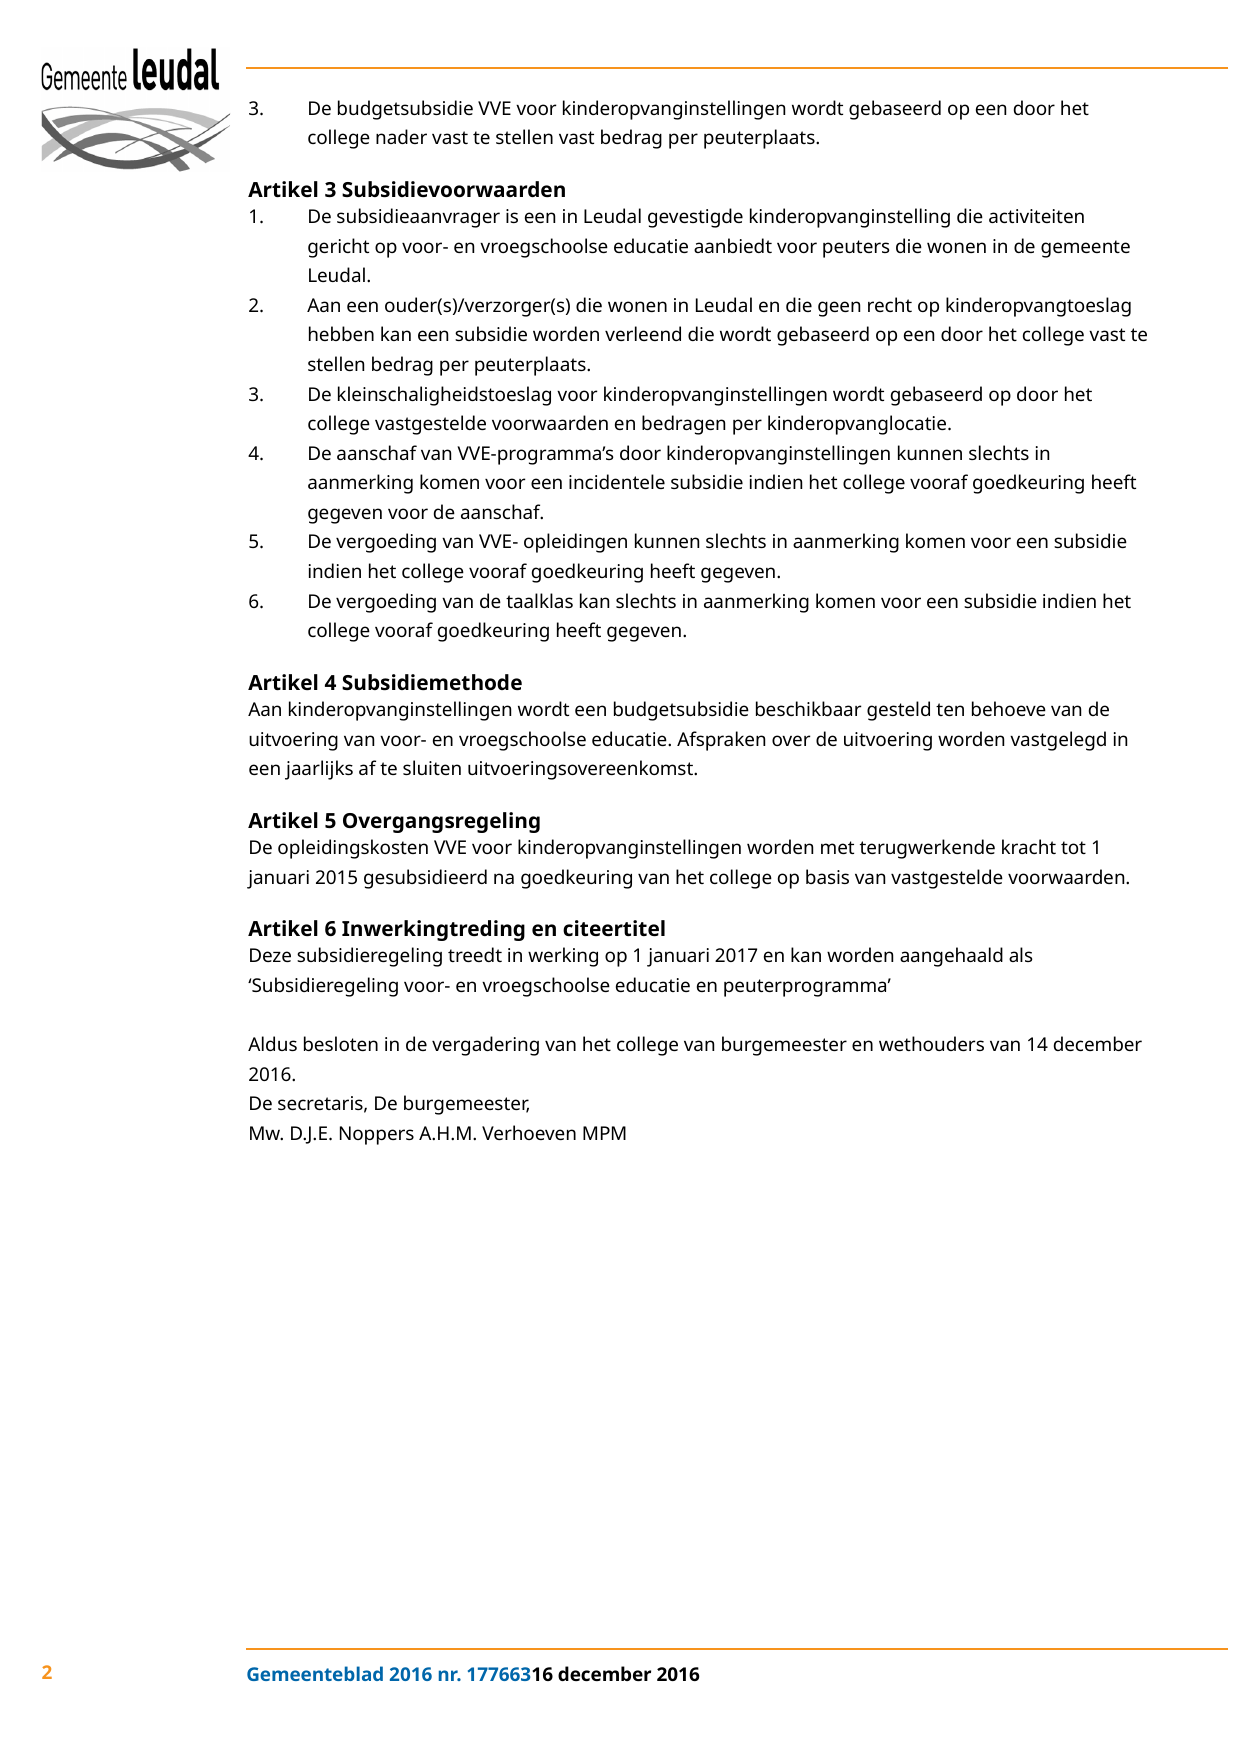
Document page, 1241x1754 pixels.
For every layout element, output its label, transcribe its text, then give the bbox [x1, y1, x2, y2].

list De aanschaf van VVE-programma’s door kinderopvanginstellingen kunnen slechts in aanmerking komen voor een incidentele subsidie indien het college vooraf goedkeuring heeft gegeven voor de aanschaf. [248, 440, 1152, 525]
list De budgetsubsidie VVE voor kinderopvanginstellingen wordt gebaseerd op een door het college nader vast te stellen vast bedrag per peuterplaats. [248, 95, 1152, 150]
list De kleinschaligheidstoeslag voor kinderopvanginstellingen wordt gebaseerd op door het college vastgestelde voorwaarden en bedragen per kinderopvanglocatie. [248, 381, 1152, 436]
text Artikel 4 Subsidiemethode [248, 668, 1152, 696]
list De subsidieaanvrager is een in Leudal gevestigde kinderopvanginstelling die activiteiten gericht op voor- en vroegschoolse educatie aanbiedt voor peuters die wonen in de gemeente Leudal. [248, 203, 1152, 288]
list Aan een ouder(s)/verzorger(s) die wonen in Leudal en die geen recht op kinderopvangtoeslag hebben kan een subsidie worden verleend die wordt gebaseerd op een door het college vast te stellen bedrag per peuterplaats. [248, 292, 1152, 377]
text Artikel 5 Overgangsregeling [248, 806, 1152, 834]
text Aldus besloten in de vergadering van het college van burgemeester en wethouders van 14 december 2016. [248, 1031, 1152, 1087]
text Aan kinderopvanginstellingen wordt een budgetsubsidie beschikbaar gesteld ten behoeve van de uitvoering van voor- en vroegschoolse educatie. Afspraken over de uitvoering worden vastgelegd in een jaarlijks af te sluiten uitvoeringsovereenkomst. [248, 696, 1152, 781]
text Deze subsidieregeling treedt in werking op 1 januari 2017 en kan worden aangehaald als ‘Subsidieregeling voor- en vroegschoolse educatie en peuterprogramma’ [248, 943, 1152, 998]
text De secretaris, De burgemeester, [248, 1091, 1152, 1116]
text De opleidingskosten VVE voor kinderopvanginstellingen worden met terugwerkende kracht tot 1 januari 2015 gesubsidieerd na goedkeuring van het college op basis van vastgestelde voorwaarden. [248, 834, 1152, 889]
text Artikel 6 Inwerkingtreding en citeertitel [248, 914, 1152, 943]
list De vergoeding van de taalklas kan slechts in aanmerking komen voor een subsidie indien het college vooraf goedkeuring heeft gegeven. [248, 588, 1152, 643]
text Mw. D.J.E. Noppers A.H.M. Verhoeven MPM [248, 1120, 1152, 1146]
text Artikel 3 Subsidievoorwaarden [248, 175, 1152, 203]
list De vergoeding van VVE- opleidingen kunnen slechts in aanmerking komen voor een subsidie indien het college vooraf goedkeuring heeft gegeven. [248, 529, 1152, 584]
picture [41, 47, 231, 172]
